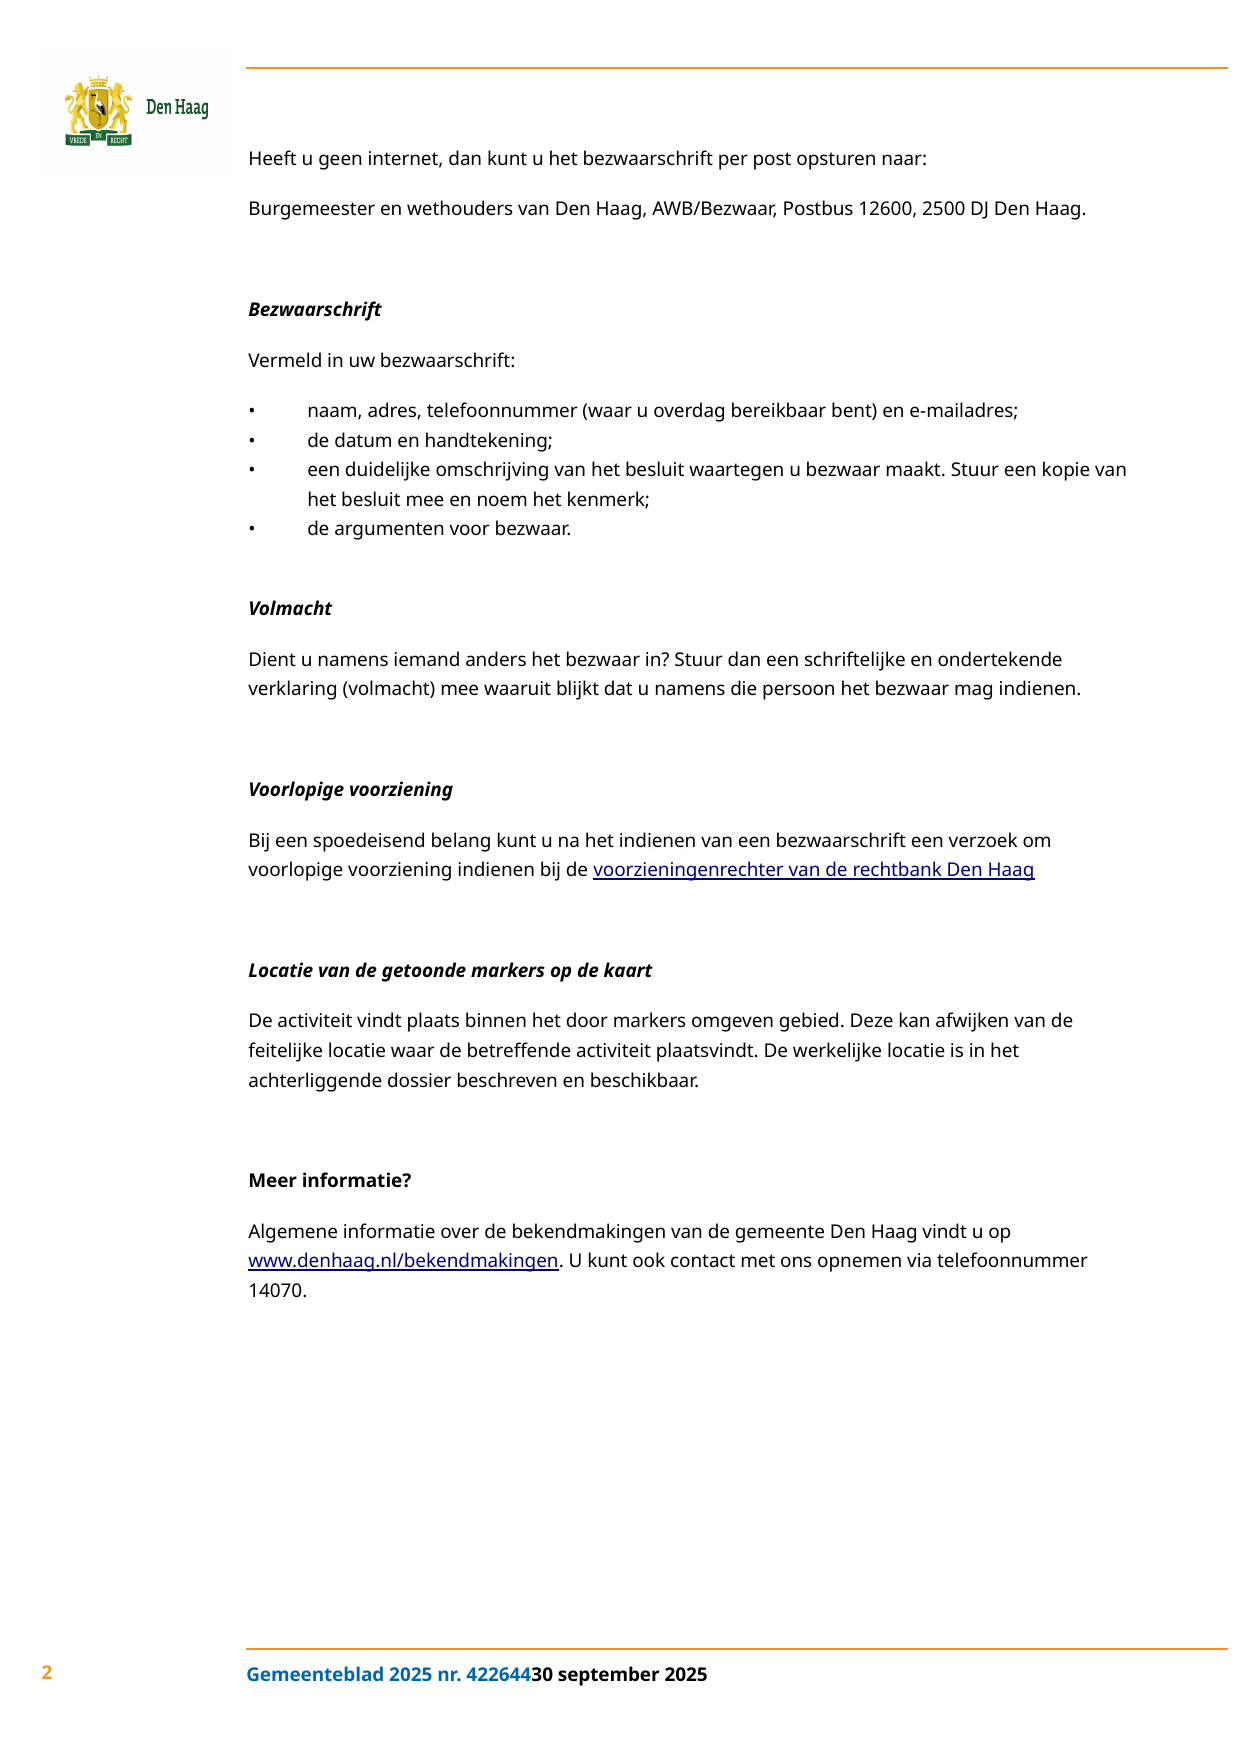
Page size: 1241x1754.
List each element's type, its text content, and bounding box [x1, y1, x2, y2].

picture [41, 47, 231, 172]
text Locatie van de getoonde markers op de kaart [248, 957, 1152, 983]
text De activiteit vindt plaats binnen het door markers omgeven gebied. Deze kan afwijken van de feitelijke locatie waar de betreffende activiteit plaatsvindt. De werkelijke locatie is in het achterliggende dossier beschreven en beschikbaar. [248, 1008, 1152, 1093]
list de argumenten voor bezwaar. [248, 516, 1152, 541]
text Bij een spoedeisend belang kunt u na het indienen van een bezwaarschrift een verzoek om voorlopige voorziening indienen bij de voorzieningenrechter van de rechtbank Den Haag [248, 827, 1152, 882]
text Meer informatie? [248, 1168, 1152, 1193]
text Dient u namens iemand anders het bezwaar in? Stuur dan een schriftelijke en ondertekende verklaring (volmacht) mee waaruit blijkt dat u namens die persoon het bezwaar mag indienen. [248, 646, 1152, 701]
list naam, adres, telefoonnummer (waar u overdag bereikbaar bent) en e-mailadres; [248, 397, 1152, 423]
text Voorlopige voorziening [248, 776, 1152, 802]
list de datum en handtekening; [248, 427, 1152, 453]
text Algemene informatie over de bekendmakingen van de gemeente Den Haag vindt u op www.denhaag.nl/bekendmakingen. U kunt ook contact met ons opnemen via telefoonnummer 14070. [248, 1218, 1152, 1303]
text Bezwaarschrift [248, 296, 1152, 322]
text Burgemeester en wethouders van Den Haag, AWB/Bezwaar, Postbus 12600, 2500 DJ Den Haag. [248, 196, 1152, 221]
list een duidelijke omschrijving van het besluit waartegen u bezwaar maakt. Stuur een kopie van het besluit mee en noem het kenmerk; [248, 456, 1152, 512]
text Heeft u geen internet, dan kunt u het bezwaarschrift per post opsturen naar: [248, 145, 1152, 171]
text Volmacht [248, 596, 1152, 621]
text Vermeld in uw bezwaarschrift: [248, 347, 1152, 373]
